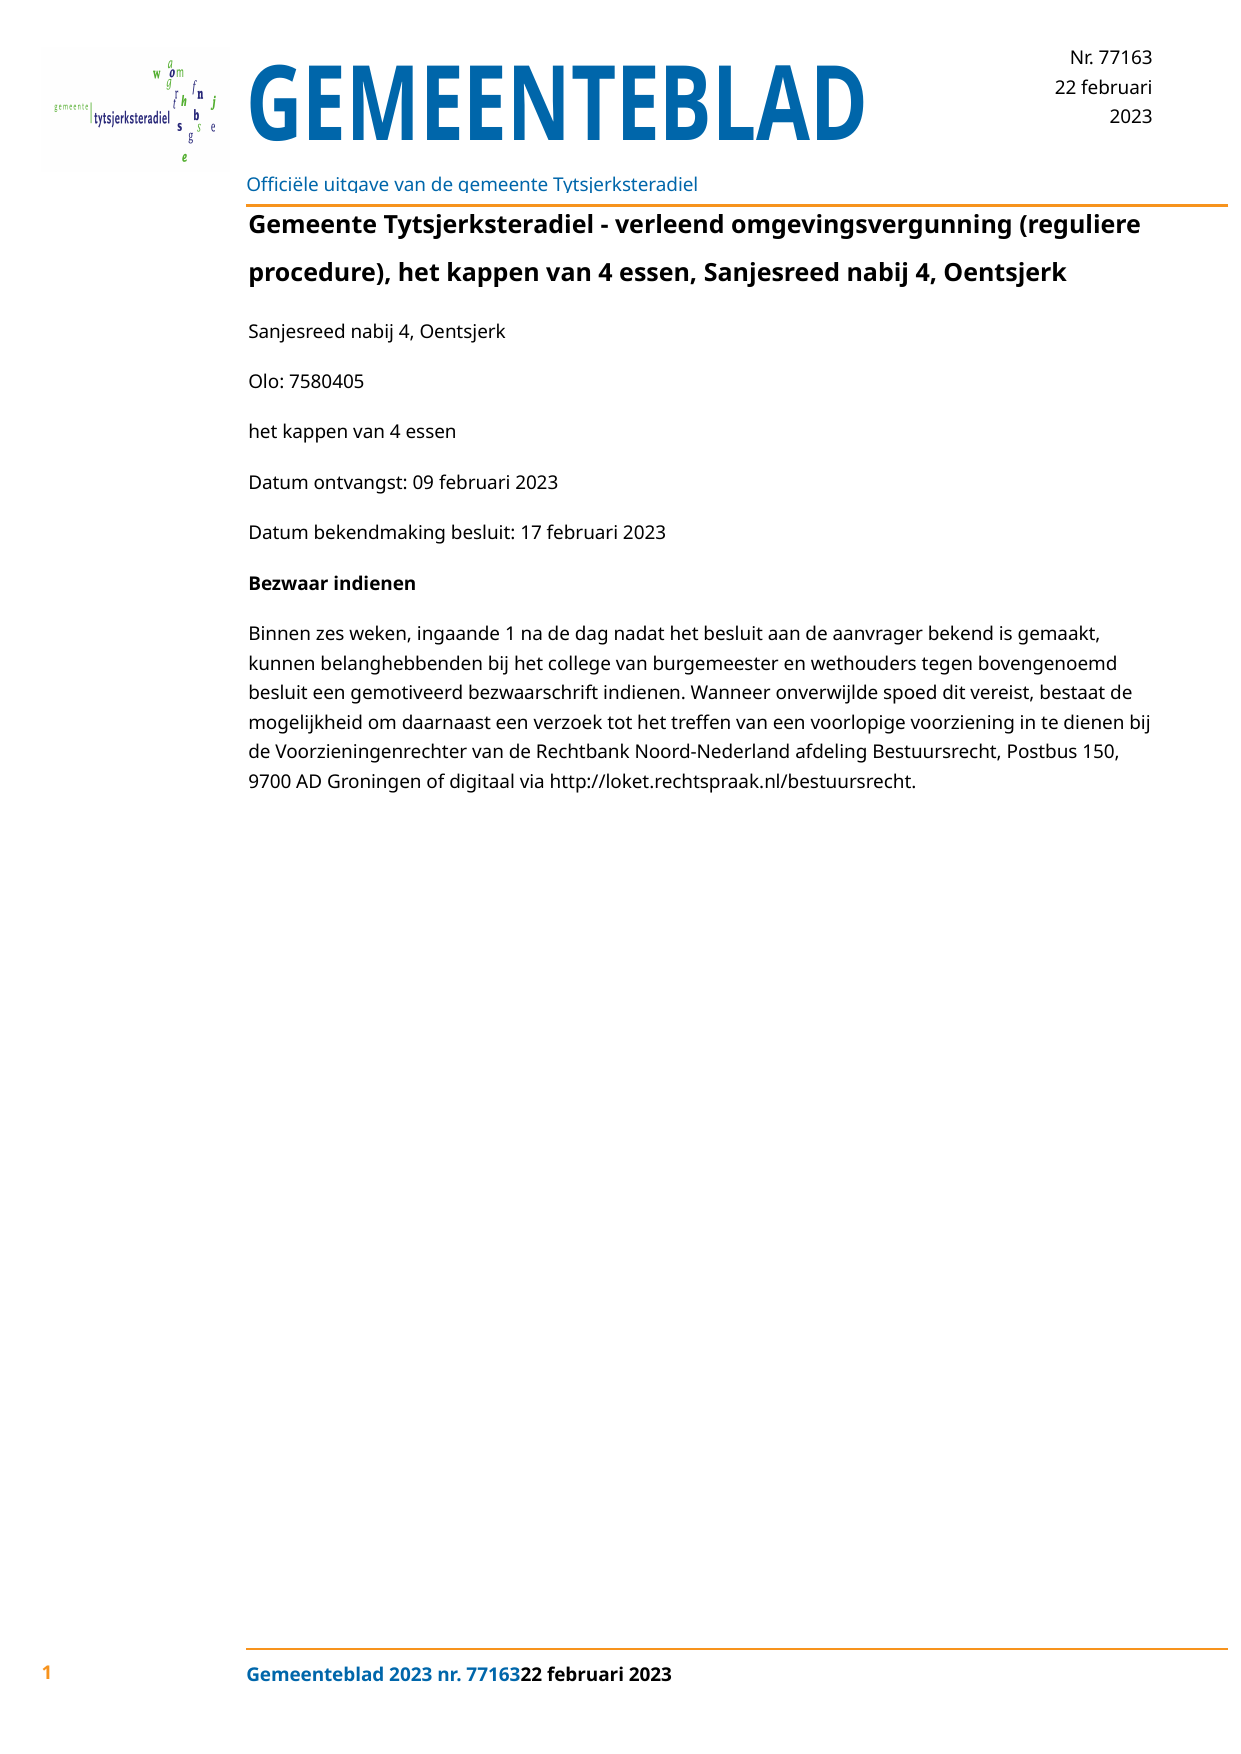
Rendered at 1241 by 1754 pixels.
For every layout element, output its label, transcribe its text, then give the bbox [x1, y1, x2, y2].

text Binnen zes weken, ingaande 1 na de dag nadat het besluit aan de aanvrager bekend is gemaakt, kunnen belanghebbenden bij het college van burgemeester en wethouders tegen bovengenoemd besluit een gemotiveerd bezwaarschrift indienen. Wanneer onverwijlde spoed dit vereist, bestaat de mogelijkheid om daarnaast een verzoek tot het treffen van een voorlopige voorziening in te dienen bij de Voorzieningenrechter van de Rechtbank Noord-Nederland afdeling Bestuursrecht, Postbus 150, 9700 AD Groningen of digitaal via http://loket.rechtspraak.nl/bestuursrecht. [248, 620, 1152, 794]
text Gemeente Tytsjerksteradiel - verleend omgevingsvergunning (reguliere procedure), het kappen van 4 essen, Sanjesreed nabij 4, Oentsjerk [248, 207, 1152, 288]
picture [41, 47, 231, 172]
text Datum ontvangst: 09 februari 2023 [248, 469, 1152, 495]
text het kappen van 4 essen [248, 419, 1152, 444]
text Bezwaar indienen [248, 570, 1152, 596]
text Sanjesreed nabij 4, Oentsjerk [248, 318, 1152, 344]
text Olo: 7580405 [248, 368, 1152, 394]
text Datum bekendmaking besluit: 17 februari 2023 [248, 519, 1152, 545]
